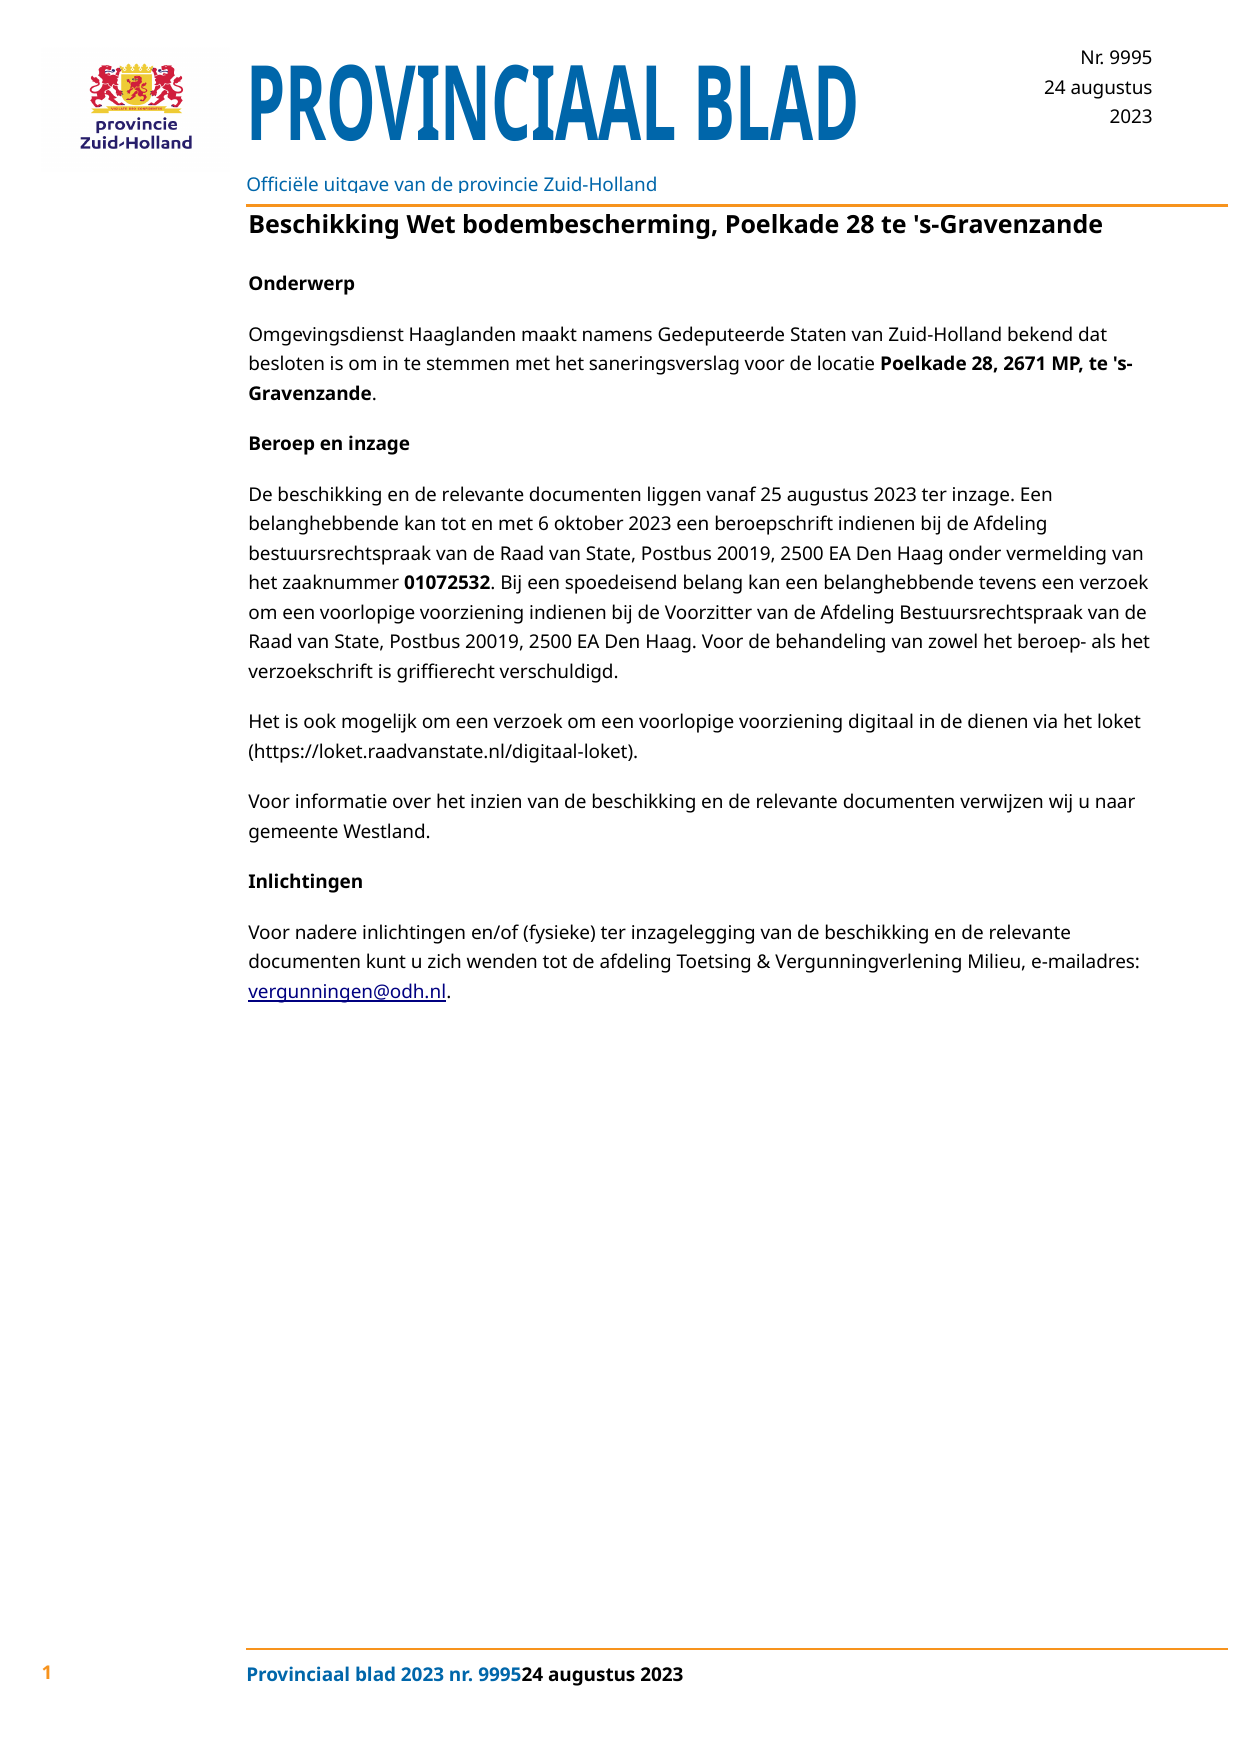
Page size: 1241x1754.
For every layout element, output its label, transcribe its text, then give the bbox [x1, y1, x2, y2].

text Beschikking Wet bodembescherming, Poelkade 28 te 's-Gravenzande [248, 207, 1152, 241]
text Voor nadere inlichtingen en/of (fysieke) ter inzagelegging van de beschikking en de relevante documenten kunt u zich wenden tot de afdeling Toetsing & Vergunningverlening Milieu, e-mailadres: vergunningen@odh.nl. [248, 919, 1152, 1004]
text Het is ook mogelijk om een verzoek om een voorlopige voorziening digitaal in de dienen via het loket (https://loket.raadvanstate.nl/digitaal-loket). [248, 709, 1152, 764]
text Inlichtingen [248, 869, 1152, 894]
text Omgevingsdienst Haaglanden maakt namens Gedeputeerde Staten van Zuid-Holland bekend dat besloten is om in te stemmen met het saneringsverslag voor de locatie Poelkade 28, 2671 MP, te 's-Gravenzande. [248, 321, 1152, 406]
text Voor informatie over het inzien van de beschikking en de relevante documenten verwijzen wij u naar gemeente Westland. [248, 789, 1152, 844]
picture [41, 47, 231, 172]
text Beroep en inzage [248, 430, 1152, 456]
text De beschikking en de relevante documenten liggen vanaf 25 augustus 2023 ter inzage. Een belanghebbende kan tot en met 6 oktober 2023 een beroepschrift indienen bij de Afdeling bestuursrechtspraak van de Raad van State, Postbus 20019, 2500 EA Den Haag onder vermelding van het zaaknummer 01072532. Bij een spoedeisend belang kan een belanghebbende tevens een verzoek om een voorlopige voorziening indienen bij de Voorzitter van de Afdeling Bestuursrechtspraak van de Raad van State, Postbus 20019, 2500 EA Den Haag. Voor de behandeling van zowel het beroep- als het verzoekschrift is griffierecht verschuldigd. [248, 481, 1152, 684]
text Onderwerp [248, 270, 1152, 296]
